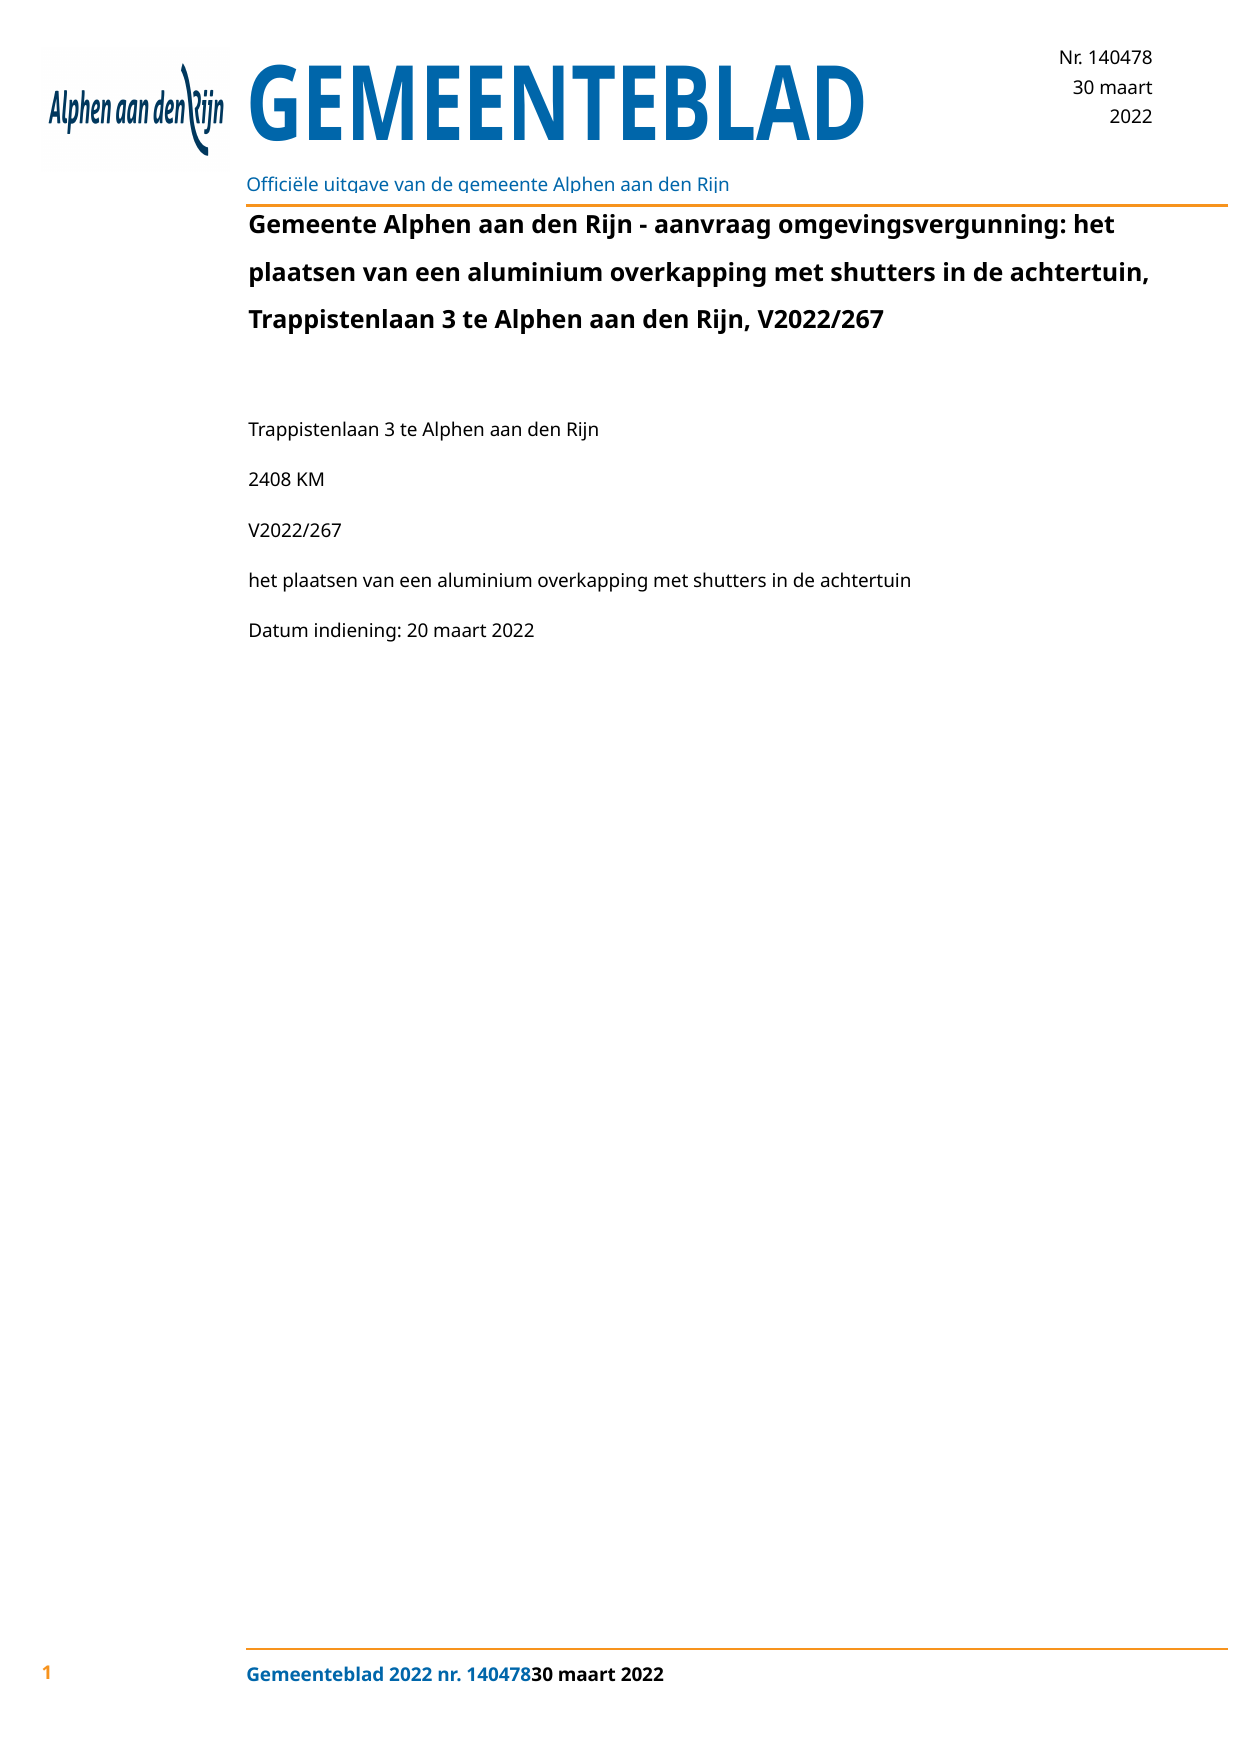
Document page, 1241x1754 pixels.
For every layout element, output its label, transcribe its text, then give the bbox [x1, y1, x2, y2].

text V2022/267 [248, 517, 1152, 542]
text het plaatsen van een aluminium overkapping met shutters in de achtertuin [248, 567, 1152, 593]
text Gemeente Alphen aan den Rijn - aanvraag omgevingsvergunning: het plaatsen van een aluminium overkapping met shutters in de achtertuin, Trappistenlaan 3 te Alphen aan den Rijn, V2022/267 [248, 207, 1152, 336]
text Datum indiening: 20 maart 2022 [248, 618, 1152, 643]
text Trappistenlaan 3 te Alphen aan den Rijn [248, 416, 1152, 442]
text 2408 KM [248, 466, 1152, 492]
picture [41, 47, 231, 172]
